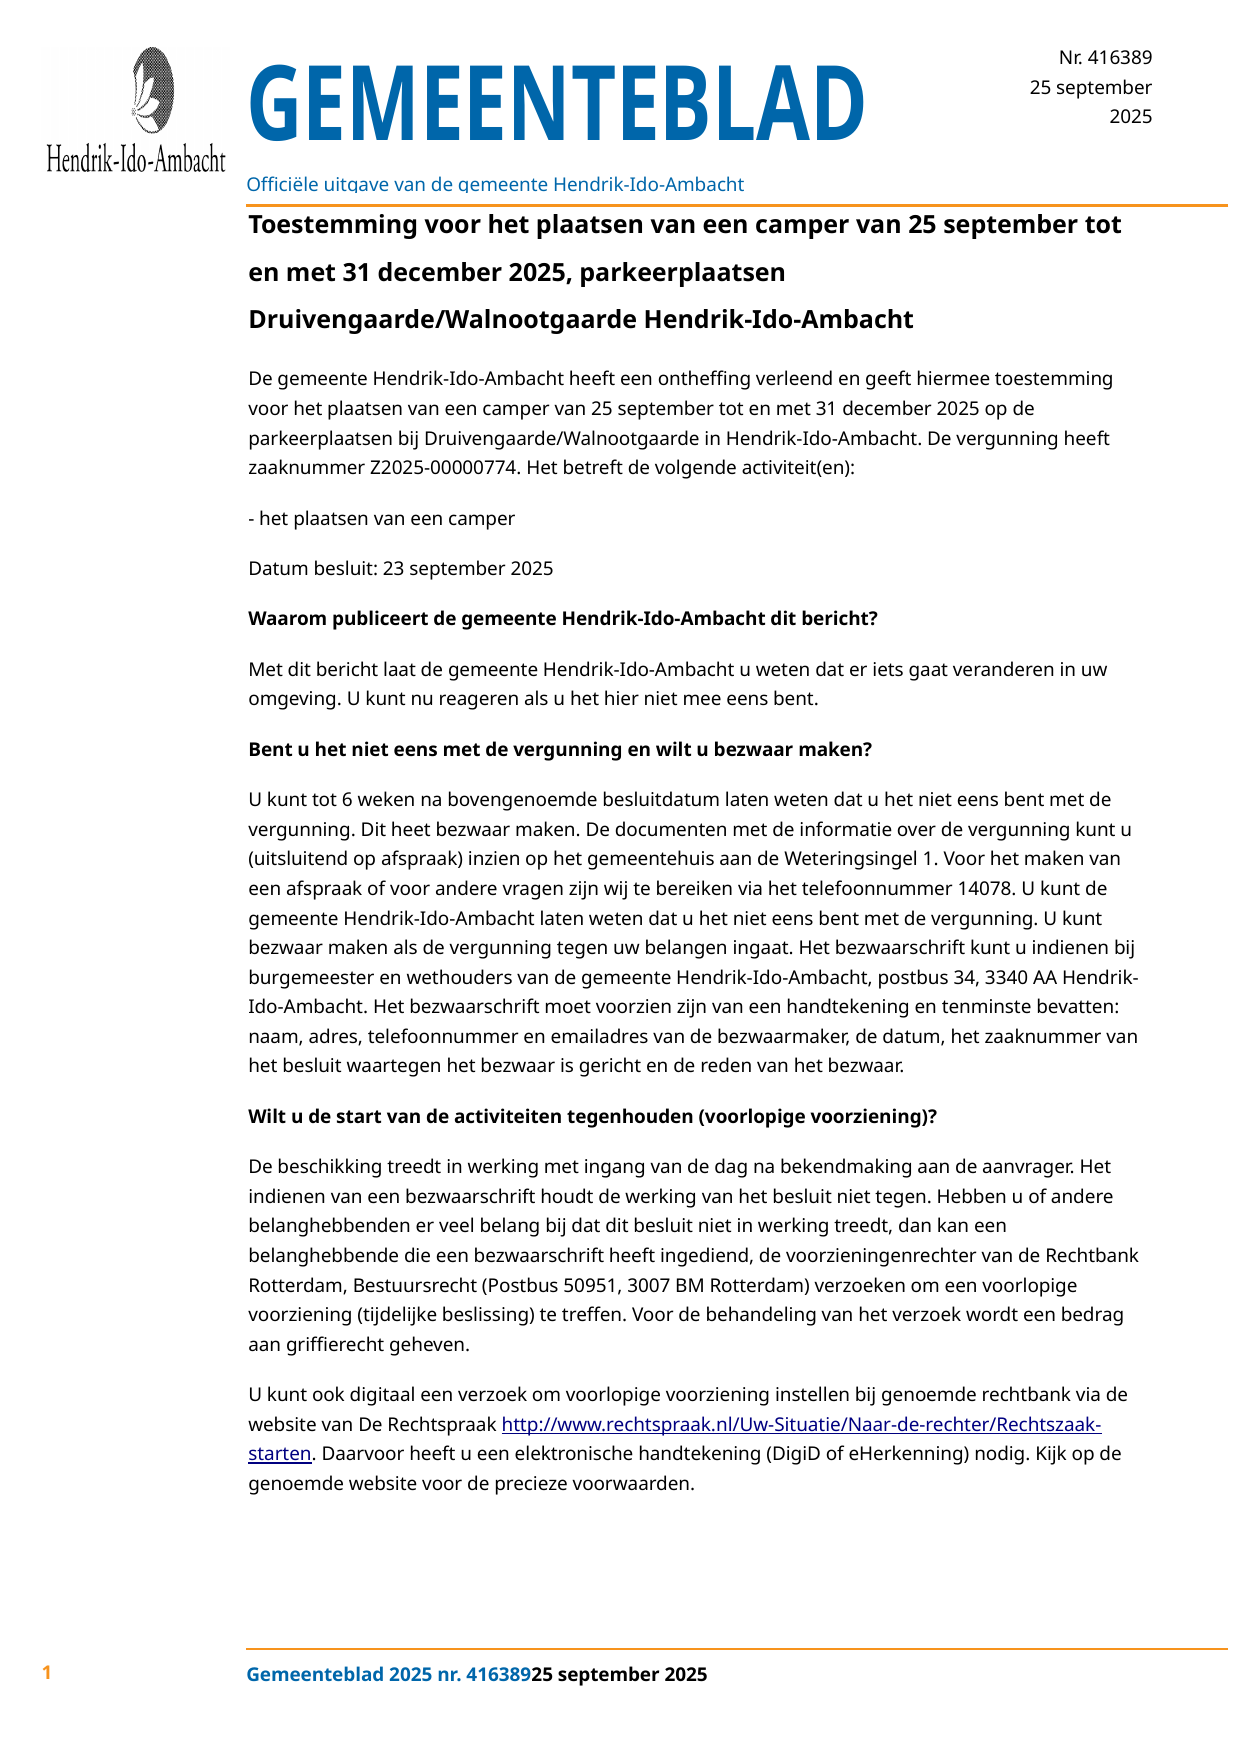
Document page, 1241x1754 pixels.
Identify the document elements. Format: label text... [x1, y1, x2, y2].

picture [41, 47, 231, 172]
text De gemeente Hendrik-Ido-Ambacht heeft een ontheffing verleend en geeft hiermee toestemming voor het plaatsen van een camper van 25 september tot en met 31 december 2025 op de parkeerplaatsen bij Druivengaarde/Walnootgaarde in Hendrik-Ido-Ambacht. De vergunning heeft zaaknummer Z2025-00000774. Het betreft de volgende activiteit(en): [248, 366, 1152, 480]
text U kunt ook digitaal een verzoek om voorlopige voorziening instellen bij genoemde rechtbank via de website van De Rechtspraak http://www.rechtspraak.nl/Uw-Situatie/Naar-de-rechter/Rechtszaak-starten. Daarvoor heeft u een elektronische handtekening (DigiD of eHerkenning) nodig. Kijk op de genoemde website voor de precieze voorwaarden. [248, 1381, 1152, 1496]
text - het plaatsen van een camper [248, 505, 1152, 530]
text Datum besluit: 23 september 2025 [248, 555, 1152, 581]
text Bent u het niet eens met de vergunning en wilt u bezwaar maken? [248, 736, 1152, 762]
text Waarom publiceert de gemeente Hendrik-Ido-Ambacht dit bericht? [248, 606, 1152, 631]
text De beschikking treedt in werking met ingang van de dag na bekendmaking aan de aanvrager. Het indienen van een bezwaarschrift houdt de werking van het besluit niet tegen. Hebben u of andere belanghebbenden er veel belang bij dat dit besluit niet in werking treedt, dan kan een belanghebbende die een bezwaarschrift heeft ingediend, de voorzieningenrechter van de Rechtbank Rotterdam, Bestuursrecht (Postbus 50951, 3007 BM Rotterdam) verzoeken om een voorlopige voorziening (tijdelijke beslissing) te treffen. Voor de behandeling van het verzoek wordt een bedrag aan griffierecht geheven. [248, 1153, 1152, 1357]
text Met dit bericht laat de gemeente Hendrik-Ido-Ambacht u weten dat er iets gaat veranderen in uw omgeving. U kunt nu reageren als u het hier niet mee eens bent. [248, 656, 1152, 711]
text Toestemming voor het plaatsen van een camper van 25 september tot en met 31 december 2025, parkeerplaatsen Druivengaarde/Walnootgaarde Hendrik-Ido-Ambacht [248, 207, 1152, 336]
text Wilt u de start van de activiteiten tegenhouden (voorlopige voorziening)? [248, 1103, 1152, 1129]
text U kunt tot 6 weken na bovengenoemde besluitdatum laten weten dat u het niet eens bent met de vergunning. Dit heet bezwaar maken. De documenten met de informatie over de vergunning kunt u (uitsluitend op afspraak) inzien op het gemeentehuis aan de Weteringsingel 1. Voor het maken van een afspraak of voor andere vragen zijn wij te bereiken via het telefoonnummer 14078. U kunt de gemeente Hendrik-Ido-Ambacht laten weten dat u het niet eens bent met de vergunning. U kunt bezwaar maken als de vergunning tegen uw belangen ingaat. Het bezwaarschrift kunt u indienen bij burgemeester en wethouders van de gemeente Hendrik-Ido-Ambacht, postbus 34, 3340 AA Hendrik-Ido-Ambacht. Het bezwaarschrift moet voorzien zijn van een handtekening en tenminste bevatten: naam, adres, telefoonnummer en emailadres van de bezwaarmaker, de datum, het zaaknummer van het besluit waartegen het bezwaar is gericht en de reden van het bezwaar. [248, 786, 1152, 1078]
